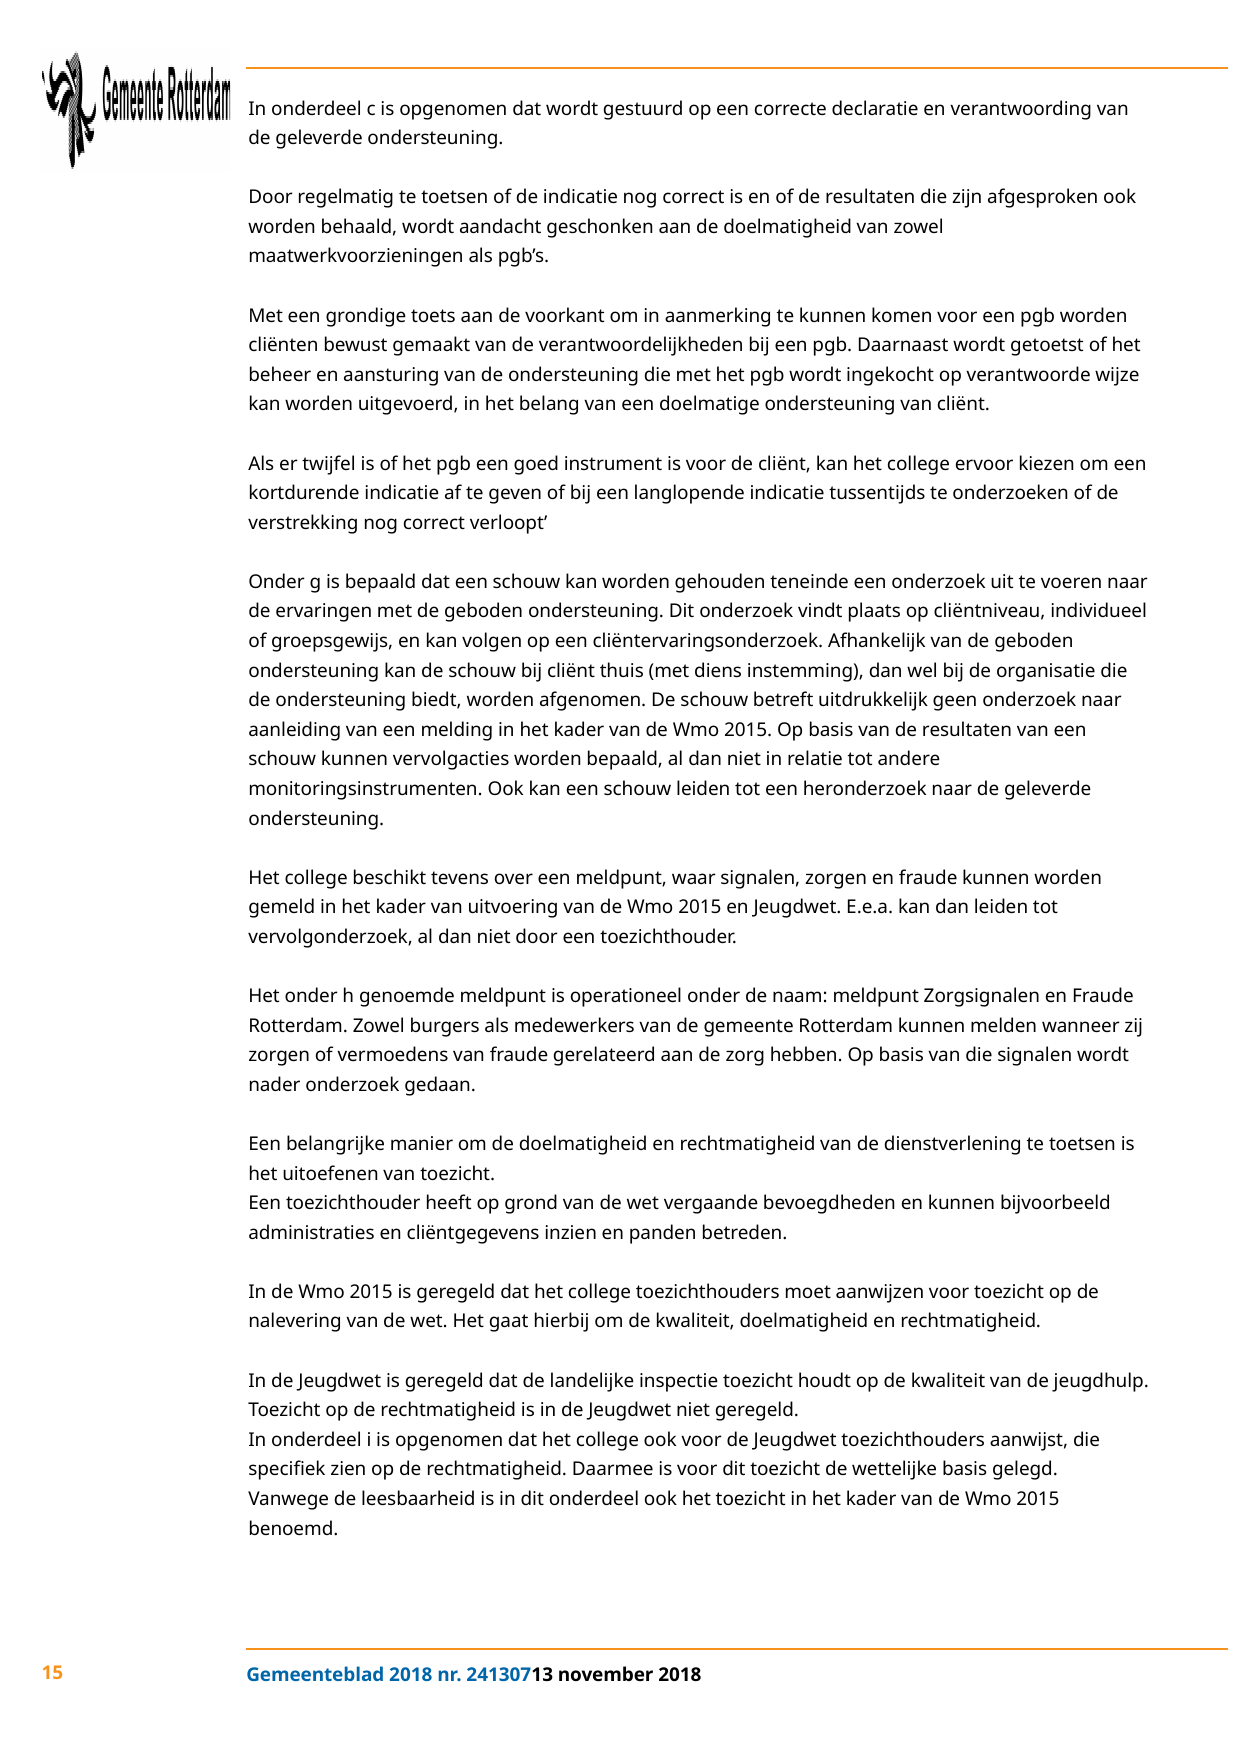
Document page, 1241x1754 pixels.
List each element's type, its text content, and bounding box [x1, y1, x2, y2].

text Het onder h genoemde meldpunt is operationeel onder de naam: meldpunt Zorgsignalen en Fraude Rotterdam. Zowel burgers als medewerkers van de gemeente Rotterdam kunnen melden wanneer zij zorgen of vermoedens van fraude gerelateerd aan de zorg hebben. Op basis van die signalen wordt nader onderzoek gedaan. [248, 982, 1152, 1097]
text Met een grondige toets aan de voorkant om in aanmerking te kunnen komen voor een pgb worden cliënten bewust gemaakt van de verantwoordelijkheden bij een pgb. Daarnaast wordt getoetst of het beheer en aansturing van de ondersteuning die met het pgb wordt ingekocht op verantwoorde wijze kan worden uitgevoerd, in het belang van een doelmatige ondersteuning van cliënt. [248, 302, 1152, 416]
text Een belangrijke manier om de doelmatigheid en rechtmatigheid van de dienstverlening te toetsen is het uitoefenen van toezicht. [248, 1130, 1152, 1186]
text Door regelmatig te toetsen of de indicatie nog correct is en of de resultaten die zijn afgesproken ook worden behaald, wordt aandacht geschonken aan de doelmatigheid van zowel maatwerkvoorzieningen als pgb’s. [248, 183, 1152, 268]
text Als er twijfel is of het pgb een goed instrument is voor de cliënt, kan het college ervoor kiezen om een kortdurende indicatie af te geven of bij een langlopende indicatie tussentijds te onderzoeken of de verstrekking nog correct verloopt’ [248, 450, 1152, 535]
text Het college beschikt tevens over een meldpunt, waar signalen, zorgen en fraude kunnen worden gemeld in het kader van uitvoering van de Wmo 2015 en Jeugdwet. E.e.a. kan dan leiden tot vervolgonderzoek, al dan niet door een toezichthouder. [248, 864, 1152, 949]
text Vanwege de leesbaarheid is in dit onderdeel ook het toezicht in het kader van de Wmo 2015 benoemd. [248, 1485, 1152, 1541]
text In onderdeel i is opgenomen dat het college ook voor de Jeugdwet toezichthouders aanwijst, die specifiek zien op de rechtmatigheid. Daarmee is voor dit toezicht de wettelijke basis gelegd. [248, 1426, 1152, 1481]
text In de Jeugdwet is geregeld dat de landelijke inspectie toezicht houdt op de kwaliteit van de jeugdhulp. Toezicht op de rechtmatigheid is in de Jeugdwet niet geregeld. [248, 1367, 1152, 1422]
text In de Wmo 2015 is geregeld dat het college toezichthouders moet aanwijzen voor toezicht op de nalevering van de wet. Het gaat hierbij om de kwaliteit, doelmatigheid en rechtmatigheid. [248, 1278, 1152, 1333]
text In onderdeel c is opgenomen dat wordt gestuurd op een correcte declaratie en verantwoording van de geleverde ondersteuning. [248, 95, 1152, 150]
text Een toezichthouder heeft op grond van de wet vergaande bevoegdheden en kunnen bijvoorbeeld administraties en cliëntgegevens inzien en panden betreden. [248, 1189, 1152, 1245]
picture [41, 47, 231, 172]
text Onder g is bepaald dat een schouw kan worden gehouden teneinde een onderzoek uit te voeren naar de ervaringen met de geboden ondersteuning. Dit onderzoek vindt plaats op cliëntniveau, individueel of groepsgewijs, en kan volgen op een cliëntervaringsonderzoek. Afhankelijk van de geboden ondersteuning kan de schouw bij cliënt thuis (met diens instemming), dan wel bij de organisatie die de ondersteuning biedt, worden afgenomen. De schouw betreft uitdrukkelijk geen onderzoek naar aanleiding van een melding in het kader van de Wmo 2015. Op basis van de resultaten van een schouw kunnen vervolgacties worden bepaald, al dan niet in relatie tot andere monitoringsinstrumenten. Ook kan een schouw leiden tot een heronderzoek naar de geleverde ondersteuning. [248, 568, 1152, 831]
